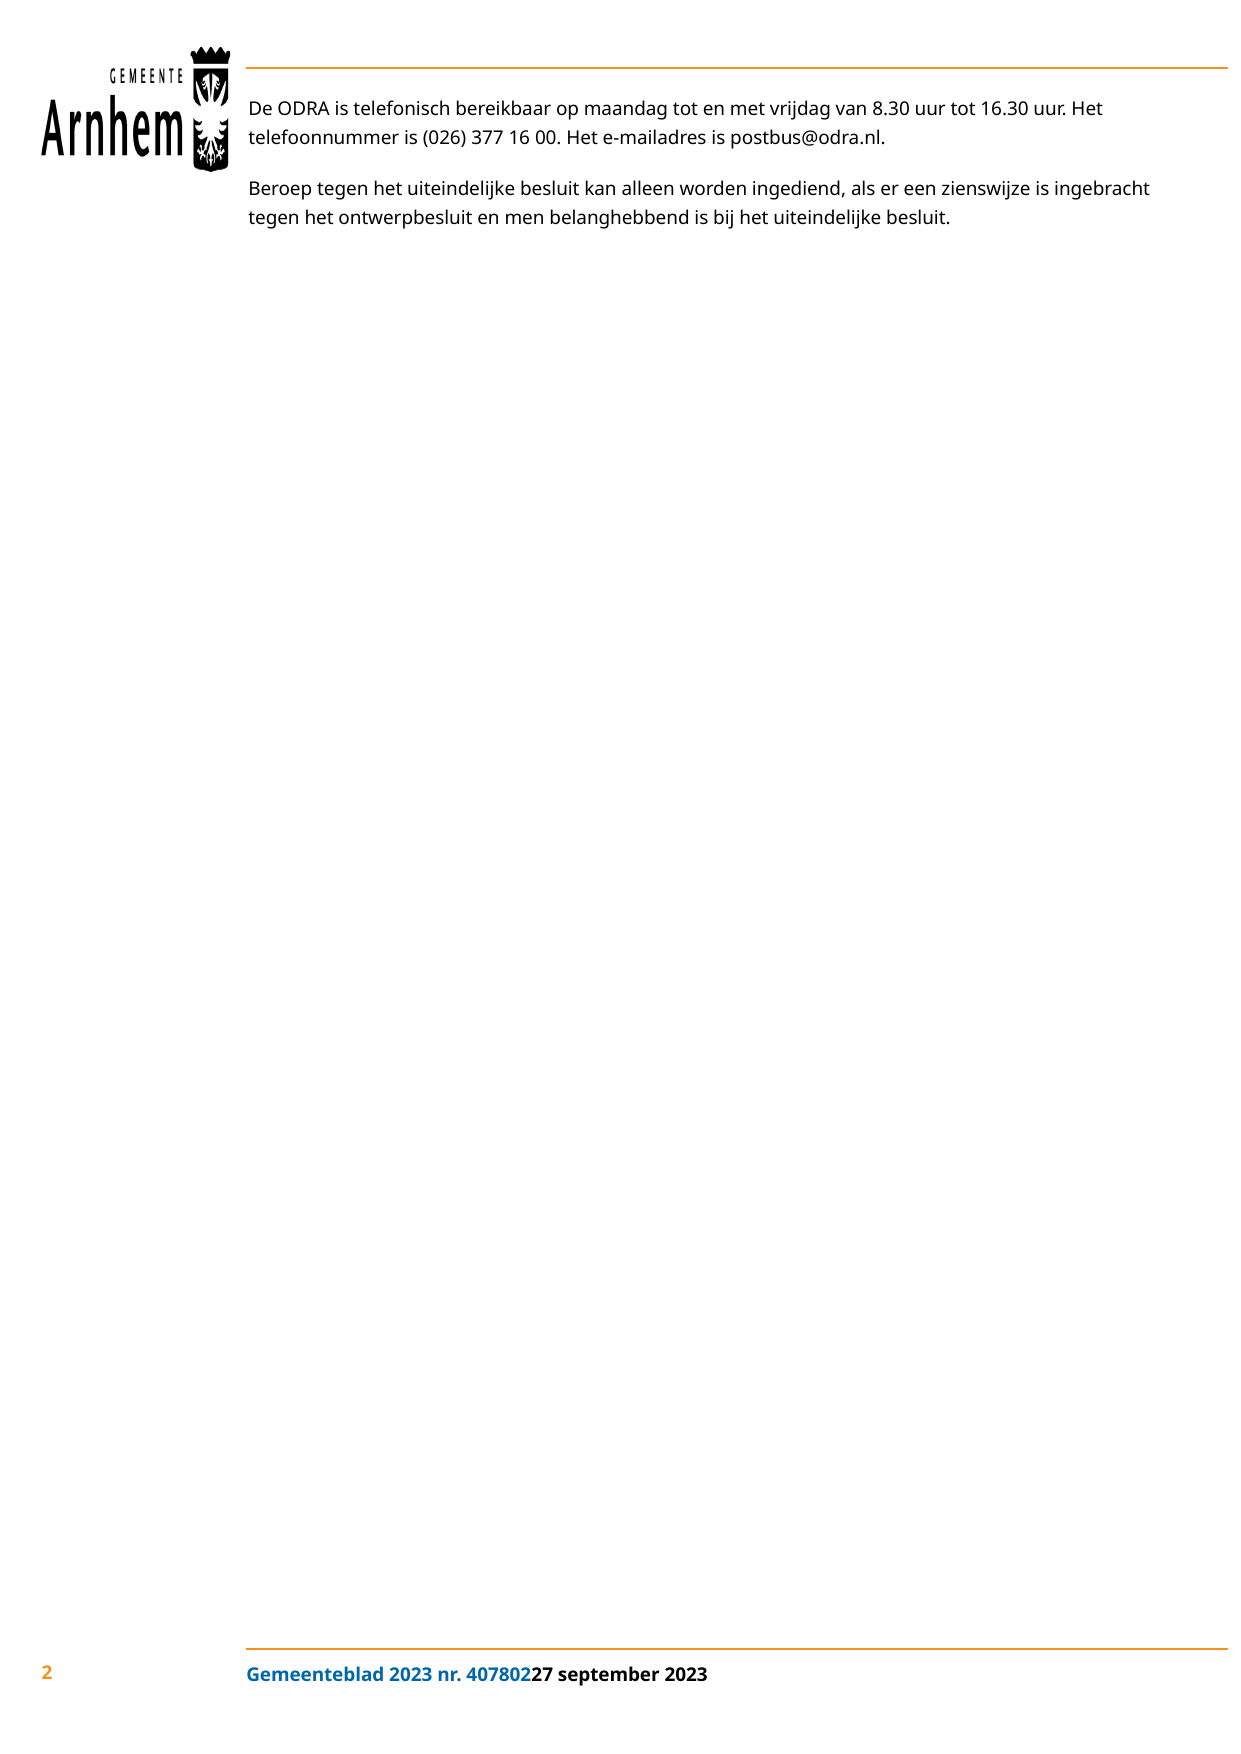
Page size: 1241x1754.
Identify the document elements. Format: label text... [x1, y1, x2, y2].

text Beroep tegen het uiteindelijke besluit kan alleen worden ingediend, als er een zienswijze is ingebracht tegen het ontwerpbesluit en men belanghebbend is bij het uiteindelijke besluit. [248, 175, 1152, 230]
text De ODRA is telefonisch bereikbaar op maandag tot en met vrijdag van 8.30 uur tot 16.30 uur. Het telefoonnummer is (026) 377 16 00. Het e-mailadres is postbus@odra.nl. [248, 95, 1152, 150]
picture [41, 47, 231, 172]
